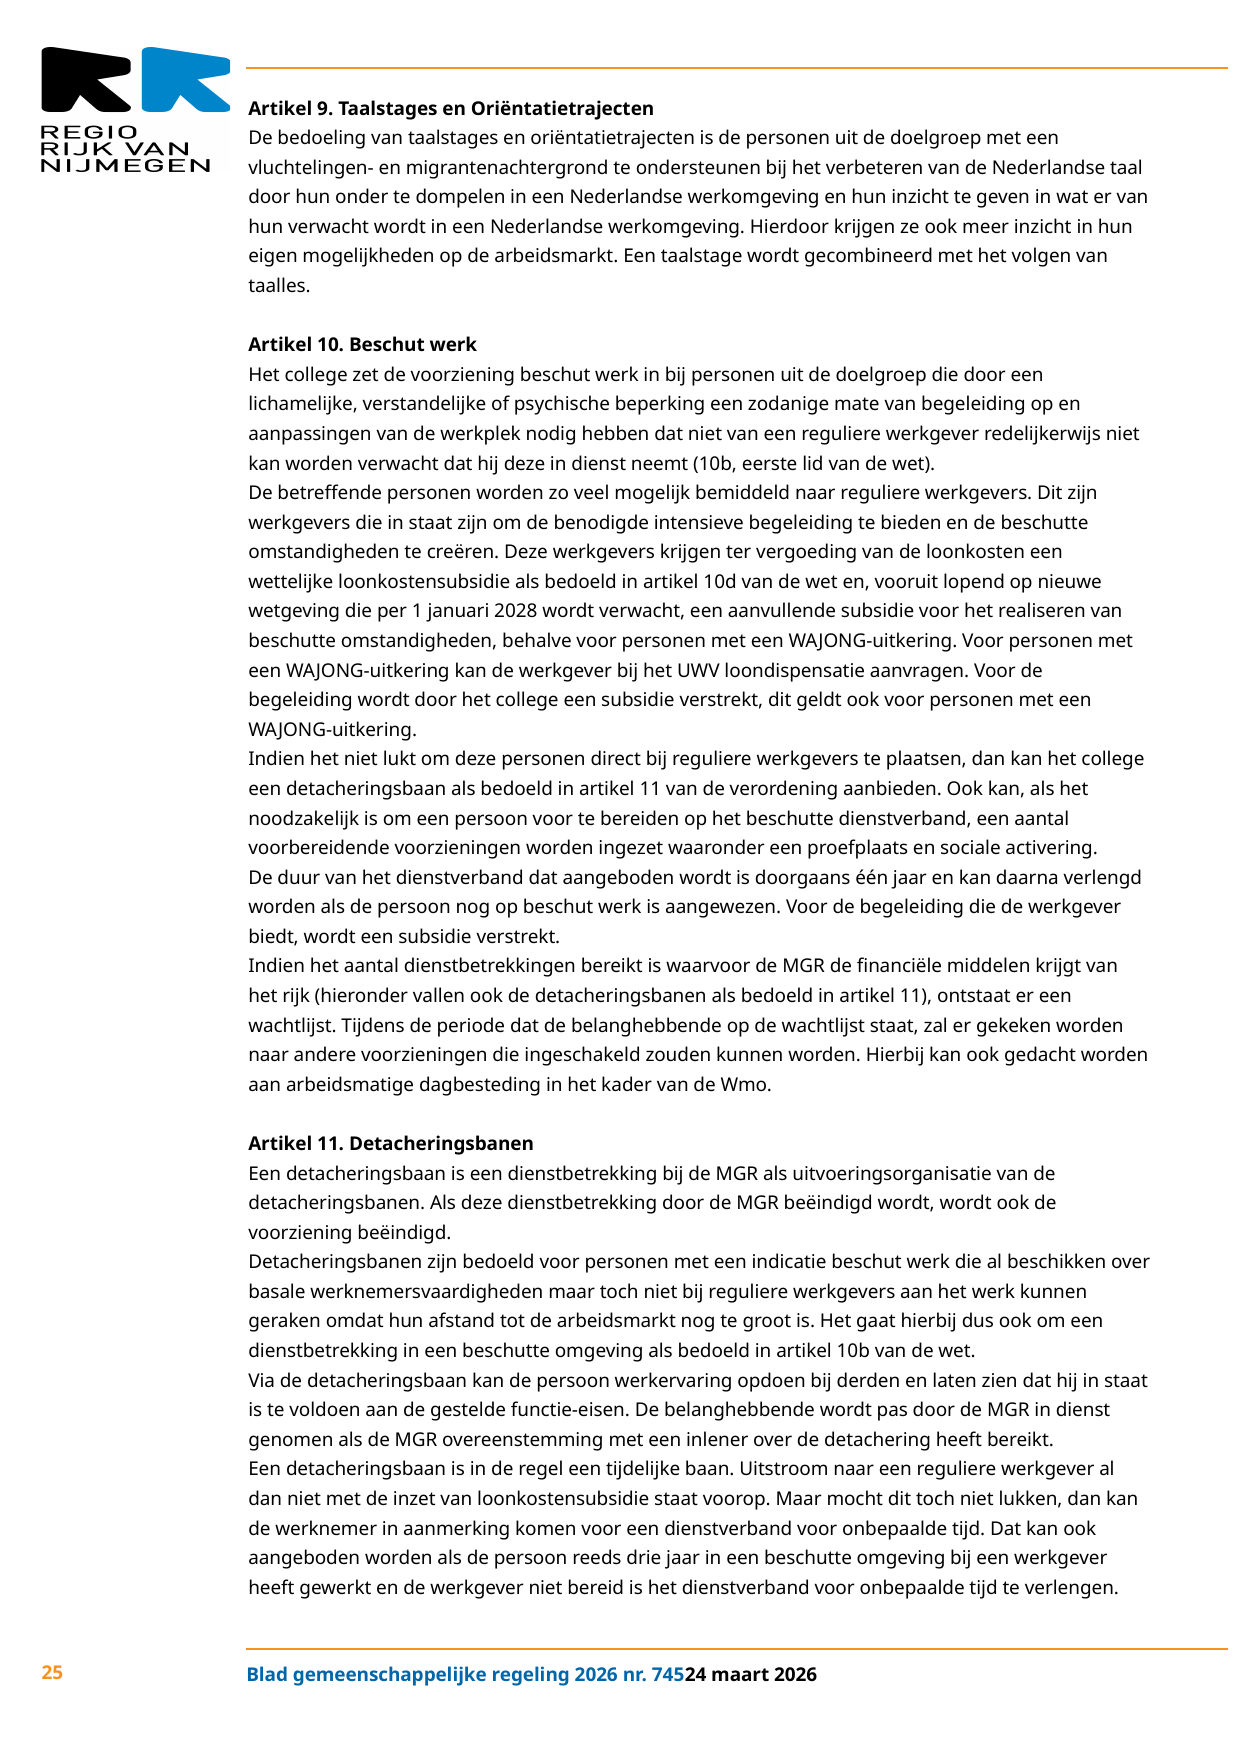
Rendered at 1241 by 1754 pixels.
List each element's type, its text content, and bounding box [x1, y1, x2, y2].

text De betreffende personen worden zo veel mogelijk bemiddeld naar reguliere werkgevers. Dit zijn werkgevers die in staat zijn om de benodigde intensieve begeleiding te bieden en de beschutte omstandigheden te creëren. Deze werkgevers krijgen ter vergoeding van de loonkosten een wettelijke loonkostensubsidie als bedoeld in artikel 10d van de wet en, vooruit lopend op nieuwe wetgeving die per 1 januari 2028 wordt verwacht, een aanvullende subsidie voor het realiseren van beschutte omstandigheden, behalve voor personen met een WAJONG-uitkering. Voor personen met een WAJONG-uitkering kan de werkgever bij het UWV loondispensatie aanvragen. Voor de begeleiding wordt door het college een subsidie verstrekt, dit geldt ook voor personen met een WAJONG-uitkering. [248, 479, 1152, 742]
text Artikel 11. Detacheringsbanen [248, 1130, 1152, 1156]
text Indien het aantal dienstbetrekkingen bereikt is waarvoor de MGR de financiële middelen krijgt van het rijk (hieronder vallen ook de detacheringsbanen als bedoeld in artikel 11), ontstaat er een wachtlijst. Tijdens de periode dat de belanghebbende op de wachtlijst staat, zal er gekeken worden naar andere voorzieningen die ingeschakeld zouden kunnen worden. Hierbij kan ook gedacht worden aan arbeidsmatige dagbesteding in het kader van de Wmo. [248, 953, 1152, 1097]
picture [41, 47, 231, 172]
text Het college zet de voorziening beschut werk in bij personen uit de doelgroep die door een lichamelijke, verstandelijke of psychische beperking een zodanige mate van begeleiding op en aanpassingen van de werkplek nodig hebben dat niet van een reguliere werkgever redelijkerwijs niet kan worden verwacht dat hij deze in dienst neemt (10b, eerste lid van de wet). [248, 361, 1152, 476]
text Een detacheringsbaan is in de regel een tijdelijke baan. Uitstroom naar een reguliere werkgever al dan niet met de inzet van loonkostensubsidie staat voorop. Maar mocht dit toch niet lukken, dan kan de werknemer in aanmerking komen voor een dienstverband voor onbepaalde tijd. Dat kan ook aangeboden worden als de persoon reeds drie jaar in een beschutte omgeving bij een werkgever heeft gewerkt en de werkgever niet bereid is het dienstverband voor onbepaalde tijd te verlengen. [248, 1456, 1152, 1600]
text Detacheringsbanen zijn bedoeld voor personen met een indicatie beschut werk die al beschikken over basale werknemersvaardigheden maar toch niet bij reguliere werkgevers aan het werk kunnen geraken omdat hun afstand tot de arbeidsmarkt nog te groot is. Het gaat hierbij dus ook om een dienstbetrekking in een beschutte omgeving als bedoeld in artikel 10b van de wet. [248, 1248, 1152, 1363]
text De duur van het dienstverband dat aangeboden wordt is doorgaans één jaar en kan daarna verlengd worden als de persoon nog op beschut werk is aangewezen. Voor de begeleiding die de werkgever biedt, wordt een subsidie verstrekt. [248, 864, 1152, 949]
text Indien het niet lukt om deze personen direct bij reguliere werkgevers te plaatsen, dan kan het college een detacheringsbaan als bedoeld in artikel 11 van de verordening aanbieden. Ook kan, als het noodzakelijk is om een persoon voor te bereiden op het beschutte dienstverband, een aantal voorbereidende voorzieningen worden ingezet waaronder een proefplaats en sociale activering. [248, 746, 1152, 860]
text Artikel 9. Taalstages en Oriëntatietrajecten [248, 95, 1152, 121]
picture [161, 47, 231, 59]
text Via de detacheringsbaan kan de persoon werkervaring opdoen bij derden en laten zien dat hij in staat is te voldoen aan de gestelde functie-eisen. De belanghebbende wordt pas door de MGR in dienst genomen als de MGR overeenstemming met een inlener over de detachering heeft bereikt. [248, 1367, 1152, 1452]
text Een detacheringsbaan is een dienstbetrekking bij de MGR als uitvoeringsorganisatie van de detacheringsbanen. Als deze dienstbetrekking door de MGR beëindigd wordt, wordt ook de voorziening beëindigd. [248, 1160, 1152, 1245]
text Artikel 10. Beschut werk [248, 331, 1152, 357]
text De bedoeling van taalstages en oriëntatietrajecten is de personen uit de doelgroep met een vluchtelingen- en migrantenachtergrond te ondersteunen bij het verbeteren van de Nederlandse taal door hun onder te dompelen in een Nederlandse werkomgeving en hun inzicht te geven in wat er van hun verwacht wordt in een Nederlandse werkomgeving. Hierdoor krijgen ze ook meer inzicht in hun eigen mogelijkheden op de arbeidsmarkt. Een taalstage wordt gecombineerd met het volgen van taalles. [248, 124, 1152, 298]
picture [200, 73, 231, 105]
